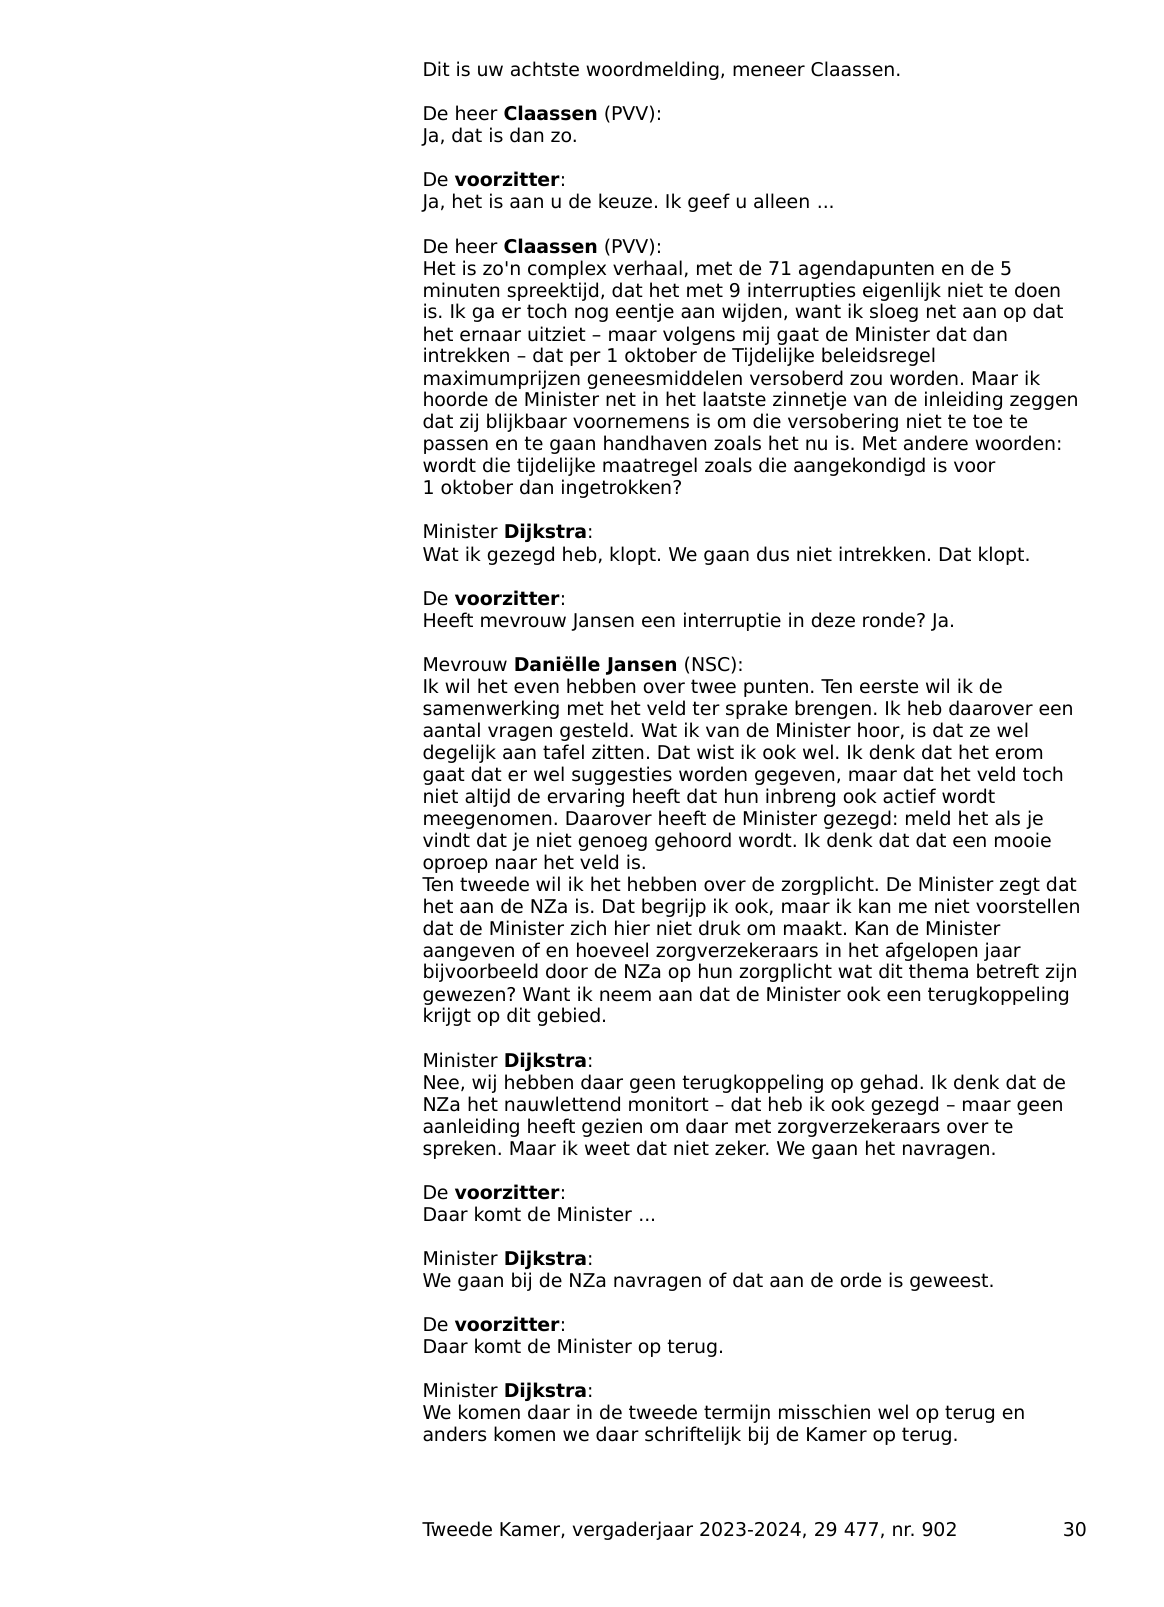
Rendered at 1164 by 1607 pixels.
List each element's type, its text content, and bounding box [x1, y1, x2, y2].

text Het is zo'n complex verhaal, met de 71 agendapunten en de 5 minuten spreektijd, dat het met 9 interrupties eigenlijk niet te doen is. Ik ga er toch nog eentje aan wijden, want ik sloeg net aan op dat het ernaar uitziet – maar volgens mij gaat de Minister dat dan intrekken – dat per 1 oktober de Tijdelijke beleidsregel maximumprijzen geneesmiddelen versoberd zou worden. Maar ik hoorde de Minister net in het laatste zinnetje van de inleiding zeggen dat zij blijkbaar voornemens is om die versobering niet te toe te passen en te gaan handhaven zoals het nu is. Met andere woorden: wordt die tijdelijke maatregel zoals die aangekondigd is voor 1 oktober dan ingetrokken? [422, 257, 1087, 499]
text De voorzitter: [422, 1314, 1087, 1336]
text Minister Dijkstra: [422, 1248, 1087, 1270]
text De voorzitter: [422, 169, 1087, 191]
text De voorzitter: [422, 588, 1087, 609]
text We komen daar in de tweede termijn misschien wel op terug en anders komen we daar schriftelijk bij de Kamer op terug. [422, 1402, 1087, 1446]
text Dit is uw achtste woordmelding, meneer Claassen. [422, 59, 1087, 81]
text Ik wil het even hebben over twee punten. Ten eerste wil ik de samenwerking met het veld ter sprake brengen. Ik heb daarover een aantal vragen gesteld. Wat ik van de Minister hoor, is dat ze wel degelijk aan tafel zitten. Dat wist ik ook wel. Ik denk dat het erom gaat dat er wel suggesties worden gegeven, maar dat het veld toch niet altijd de ervaring heeft dat hun inbreng ook actief wordt meegenomen. Daarover heeft de Minister gezegd: meld het als je vindt dat je niet genoeg gehoord wordt. Ik denk dat dat een mooie oproep naar het veld is. [422, 676, 1087, 873]
text Minister Dijkstra: [422, 1049, 1087, 1072]
text We gaan bij de NZa navragen of dat aan de orde is geweest. [422, 1270, 1087, 1292]
text Wat ik gezegd heb, klopt. We gaan dus niet intrekken. Dat klopt. [422, 543, 1087, 565]
text Ten tweede wil ik het hebben over de zorgplicht. De Minister zegt dat het aan de NZa is. Dat begrijp ik ook, maar ik kan me niet voorstellen dat de Minister zich hier niet druk om maakt. Kan de Minister aangeven of en hoeveel zorgverzekeraars in het afgelopen jaar bijvoorbeeld door de NZa op hun zorgplicht wat dit thema betreft zijn gewezen? Want ik neem aan dat de Minister ook een terugkoppeling krijgt op dit gebied. [422, 873, 1087, 1027]
text Daar komt de Minister op terug. [422, 1336, 1087, 1358]
text Daar komt de Minister ... [422, 1204, 1087, 1226]
text Mevrouw Daniëlle Jansen (NSC): [422, 654, 1087, 676]
text Heeft mevrouw Jansen een interruptie in deze ronde? Ja. [422, 609, 1087, 632]
text Nee, wij hebben daar geen terugkoppeling op gehad. Ik denk dat de NZa het nauwlettend monitort – dat heb ik ook gezegd – maar geen aanleiding heeft gezien om daar met zorgverzekeraars over te spreken. Maar ik weet dat niet zeker. We gaan het navragen. [422, 1072, 1087, 1159]
text Minister Dijkstra: [422, 521, 1087, 543]
text Minister Dijkstra: [422, 1380, 1087, 1402]
text De heer Claassen (PVV): [422, 236, 1087, 257]
text Ja, het is aan u de keuze. Ik geef u alleen ... [422, 191, 1087, 213]
text De voorzitter: [422, 1182, 1087, 1204]
text Ja, dat is dan zo. [422, 125, 1087, 147]
text De heer Claassen (PVV): [422, 103, 1087, 125]
